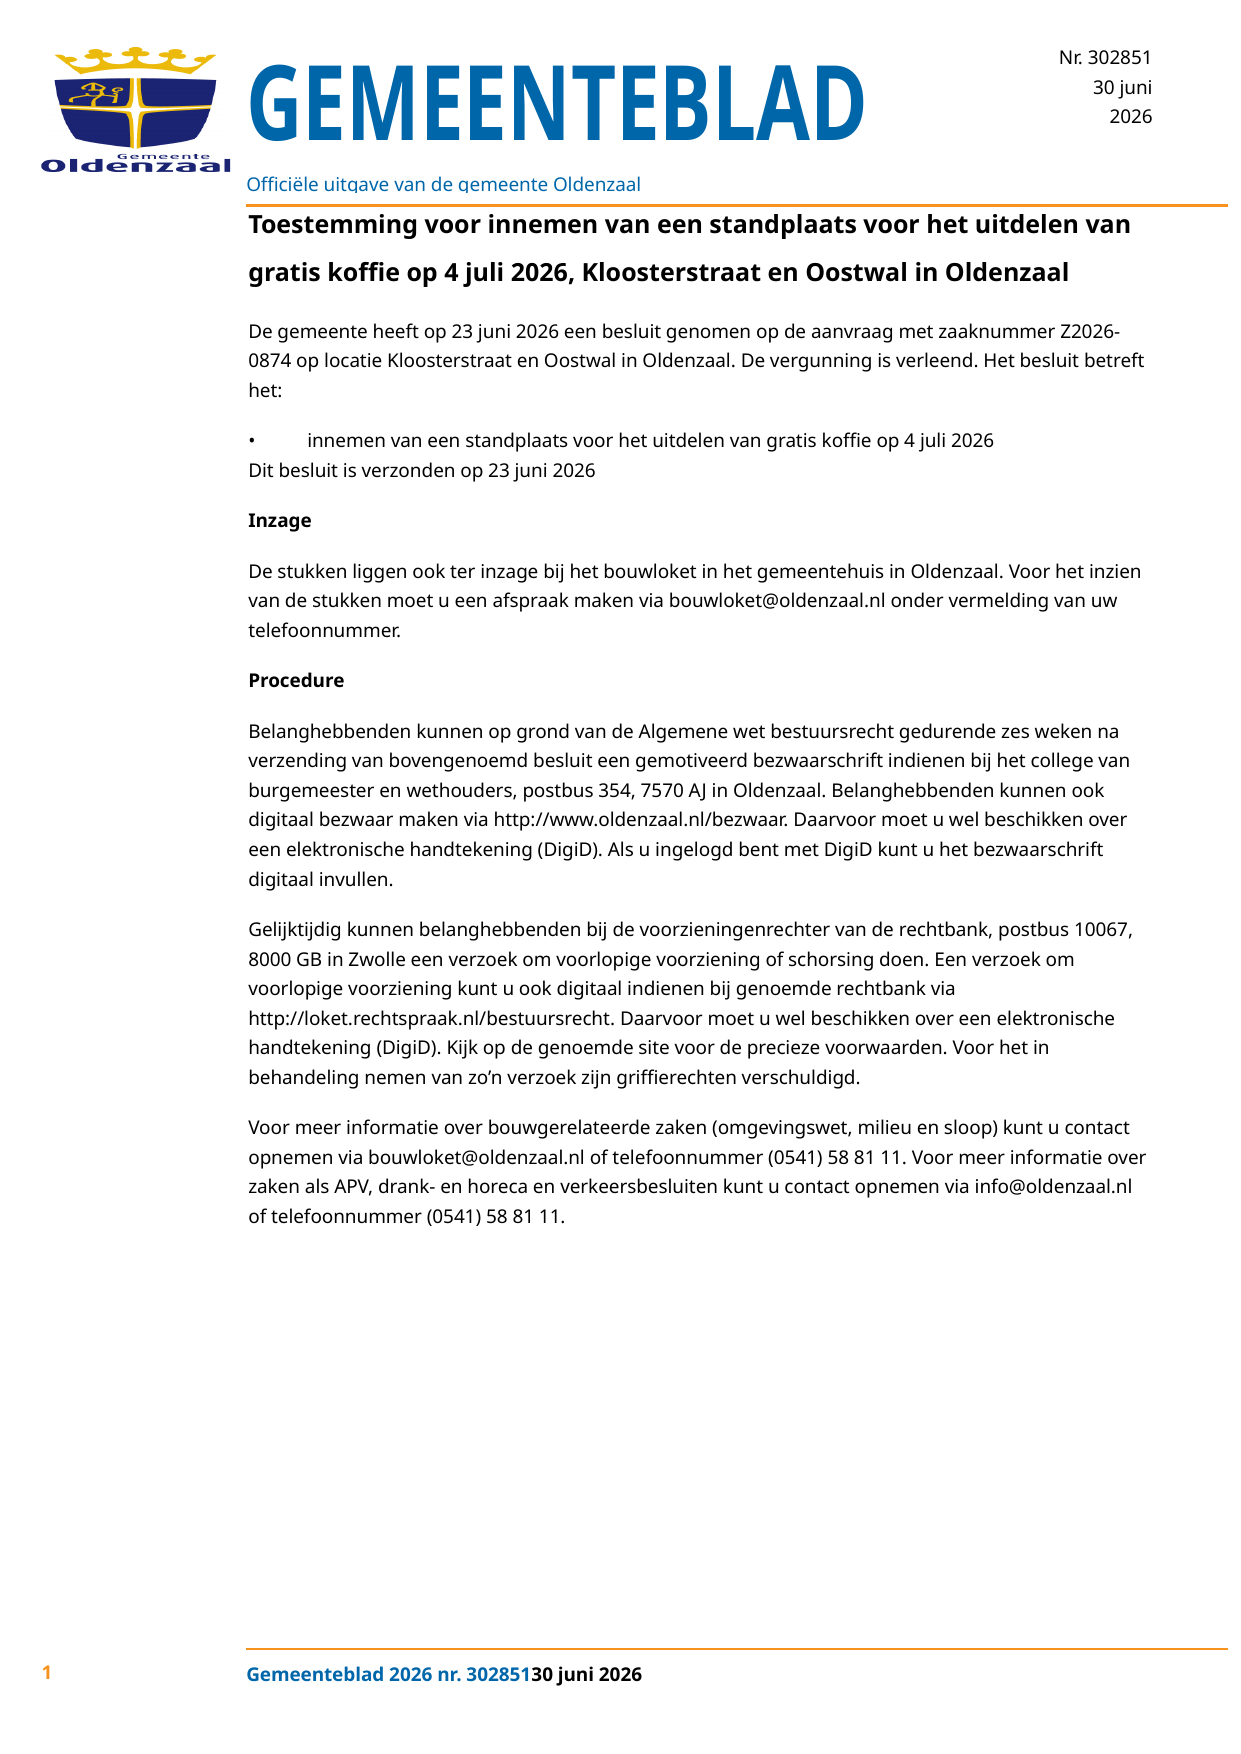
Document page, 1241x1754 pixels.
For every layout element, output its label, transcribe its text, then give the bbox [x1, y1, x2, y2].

text Voor meer informatie over bouwgerelateerde zaken (omgevingswet, milieu en sloop) kunt u contact opnemen via bouwloket@oldenzaal.nl of telefoonnummer (0541) 58 81 11. Voor meer informatie over zaken als APV, drank- en horeca en verkeersbesluiten kunt u contact opnemen via info@oldenzaal.nl of telefoonnummer (0541) 58 81 11. [248, 1114, 1152, 1229]
text De gemeente heeft op 23 juni 2026 een besluit genomen op de aanvraag met zaaknummer Z2026-0874 op locatie Kloosterstraat en Oostwal in Oldenzaal. De vergunning is verleend. Het besluit betreft het: [248, 318, 1152, 403]
text De stukken liggen ook ter inzage bij het bouwloket in het gemeentehuis in Oldenzaal. Voor het inzien van de stukken moet u een afspraak maken via bouwloket@oldenzaal.nl onder vermelding van uw telefoonnummer. [248, 558, 1152, 643]
picture [41, 47, 231, 172]
text Belanghebbenden kunnen op grond van de Algemene wet bestuursrecht gedurende zes weken na verzending van bovengenoemd besluit een gemotiveerd bezwaarschrift indienen bij het college van burgemeester en wethouders, postbus 354, 7570 AJ in Oldenzaal. Belanghebbenden kunnen ook digitaal bezwaar maken via http://www.oldenzaal.nl/bezwaar. Daarvoor moet u wel beschikken over een elektronische handtekening (DigiD). Als u ingelogd bent met DigiD kunt u het bezwaarschrift digitaal invullen. [248, 718, 1152, 892]
list innemen van een standplaats voor het uitdelen van gratis koffie op 4 juli 2026 [248, 427, 1152, 453]
text Toestemming voor innemen van een standplaats voor het uitdelen van gratis koffie op 4 juli 2026, Kloosterstraat en Oostwal in Oldenzaal [248, 207, 1152, 288]
text Gelijktijdig kunnen belanghebbenden bij de voorzieningenrechter van de rechtbank, postbus 10067, 8000 GB in Zwolle een verzoek om voorlopige voorziening of schorsing doen. Een verzoek om voorlopige voorziening kunt u ook digitaal indienen bij genoemde rechtbank via http://loket.rechtspraak.nl/bestuursrecht. Daarvoor moet u wel beschikken over een elektronische handtekening (DigiD). Kijk op de genoemde site voor de precieze voorwaarden. Voor het in behandeling nemen van zo’n verzoek zijn griffierechten verschuldigd. [248, 916, 1152, 1090]
text Procedure [248, 667, 1152, 693]
text Inzage [248, 507, 1152, 533]
text Dit besluit is verzonden op 23 juni 2026 [248, 457, 1152, 483]
